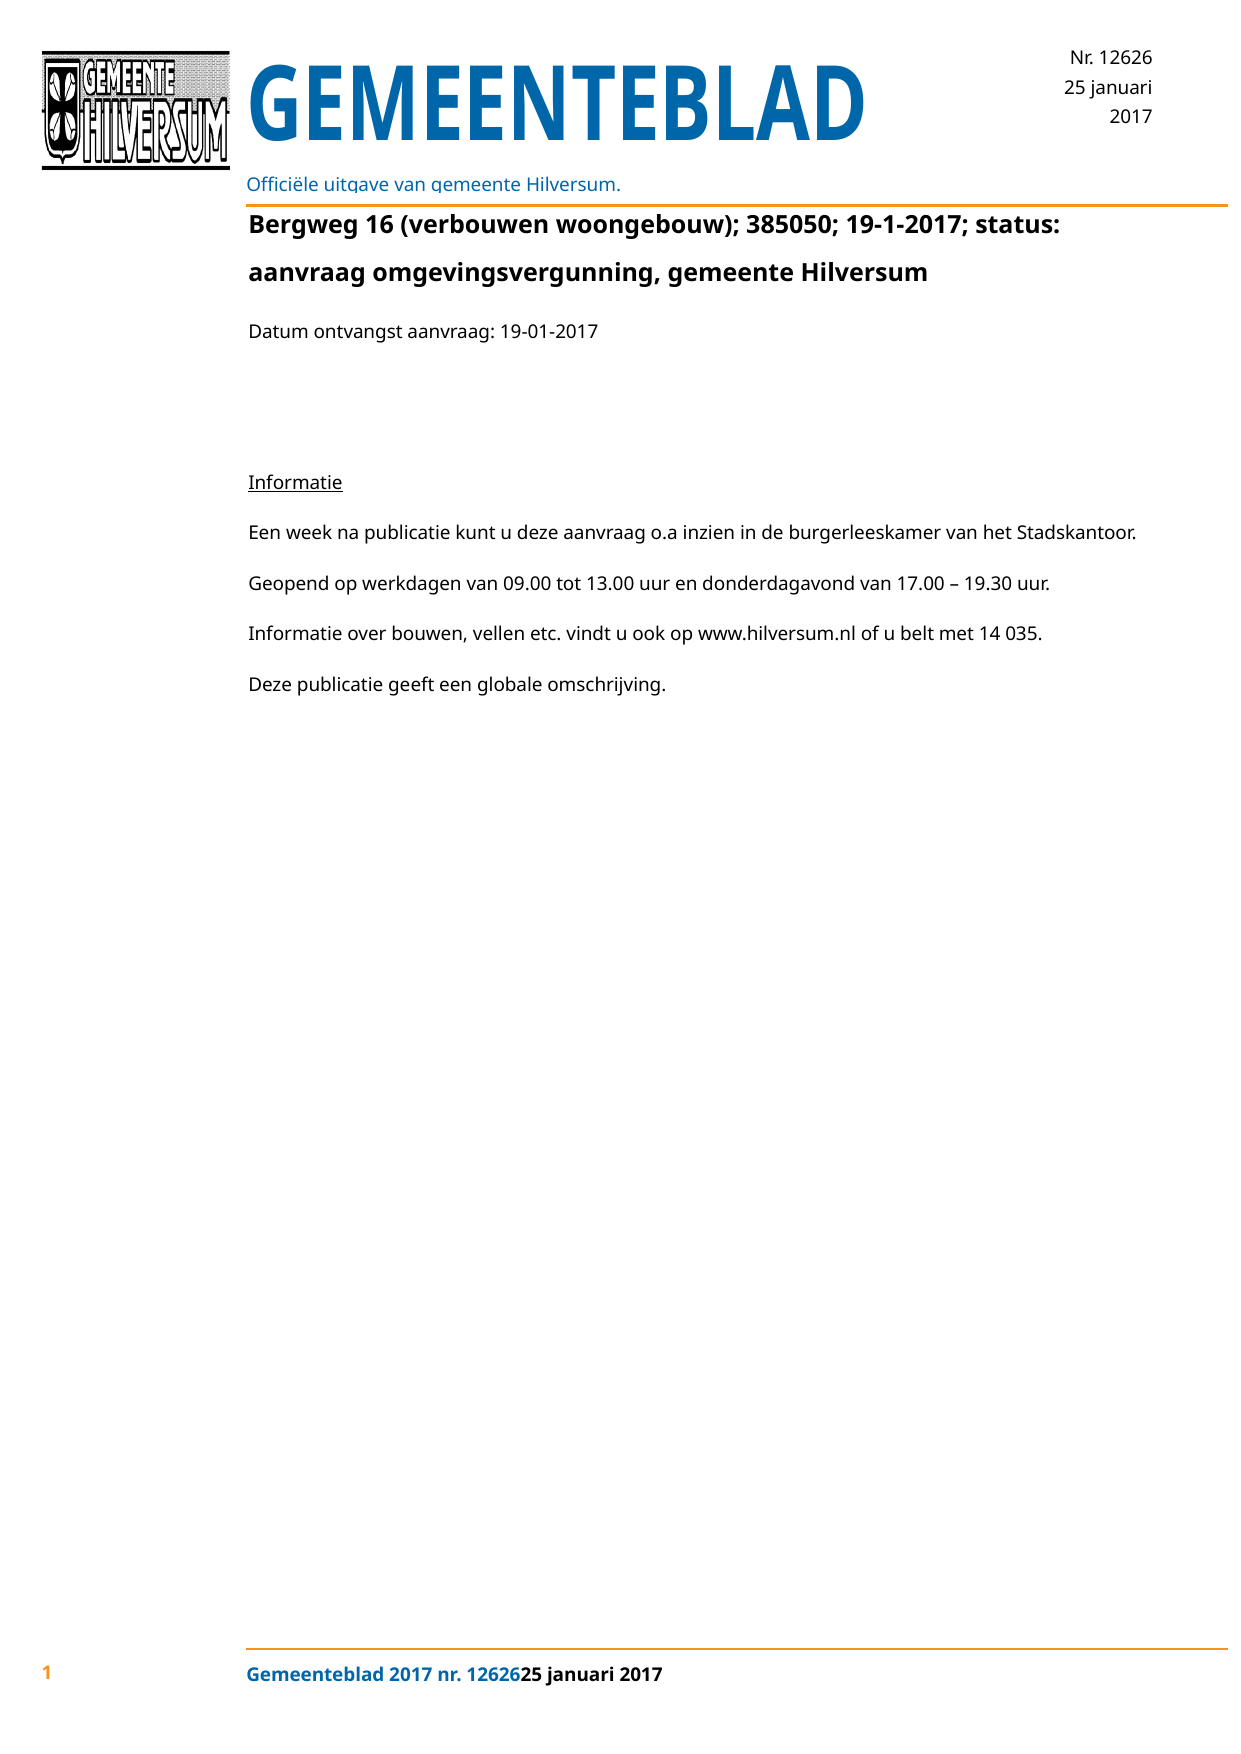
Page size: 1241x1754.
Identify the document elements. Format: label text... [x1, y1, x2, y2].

picture [41, 47, 231, 172]
text Deze publicatie geeft een globale omschrijving. [248, 671, 1152, 697]
text Informatie [248, 469, 1152, 495]
text Datum ontvangst aanvraag: 19-01-2017 [248, 318, 1152, 344]
text Bergweg 16 (verbouwen woongebouw); 385050; 19-1-2017; status: aanvraag omgevingsvergunning, gemeente Hilversum [248, 207, 1152, 288]
text Een week na publicatie kunt u deze aanvraag o.a inzien in de burgerleeskamer van het Stadskantoor. [248, 519, 1152, 545]
text Geopend op werkdagen van 09.00 tot 13.00 uur en donderdagavond van 17.00 – 19.30 uur. [248, 570, 1152, 596]
text Informatie over bouwen, vellen etc. vindt u ook op www.hilversum.nl of u belt met 14 035. [248, 620, 1152, 646]
